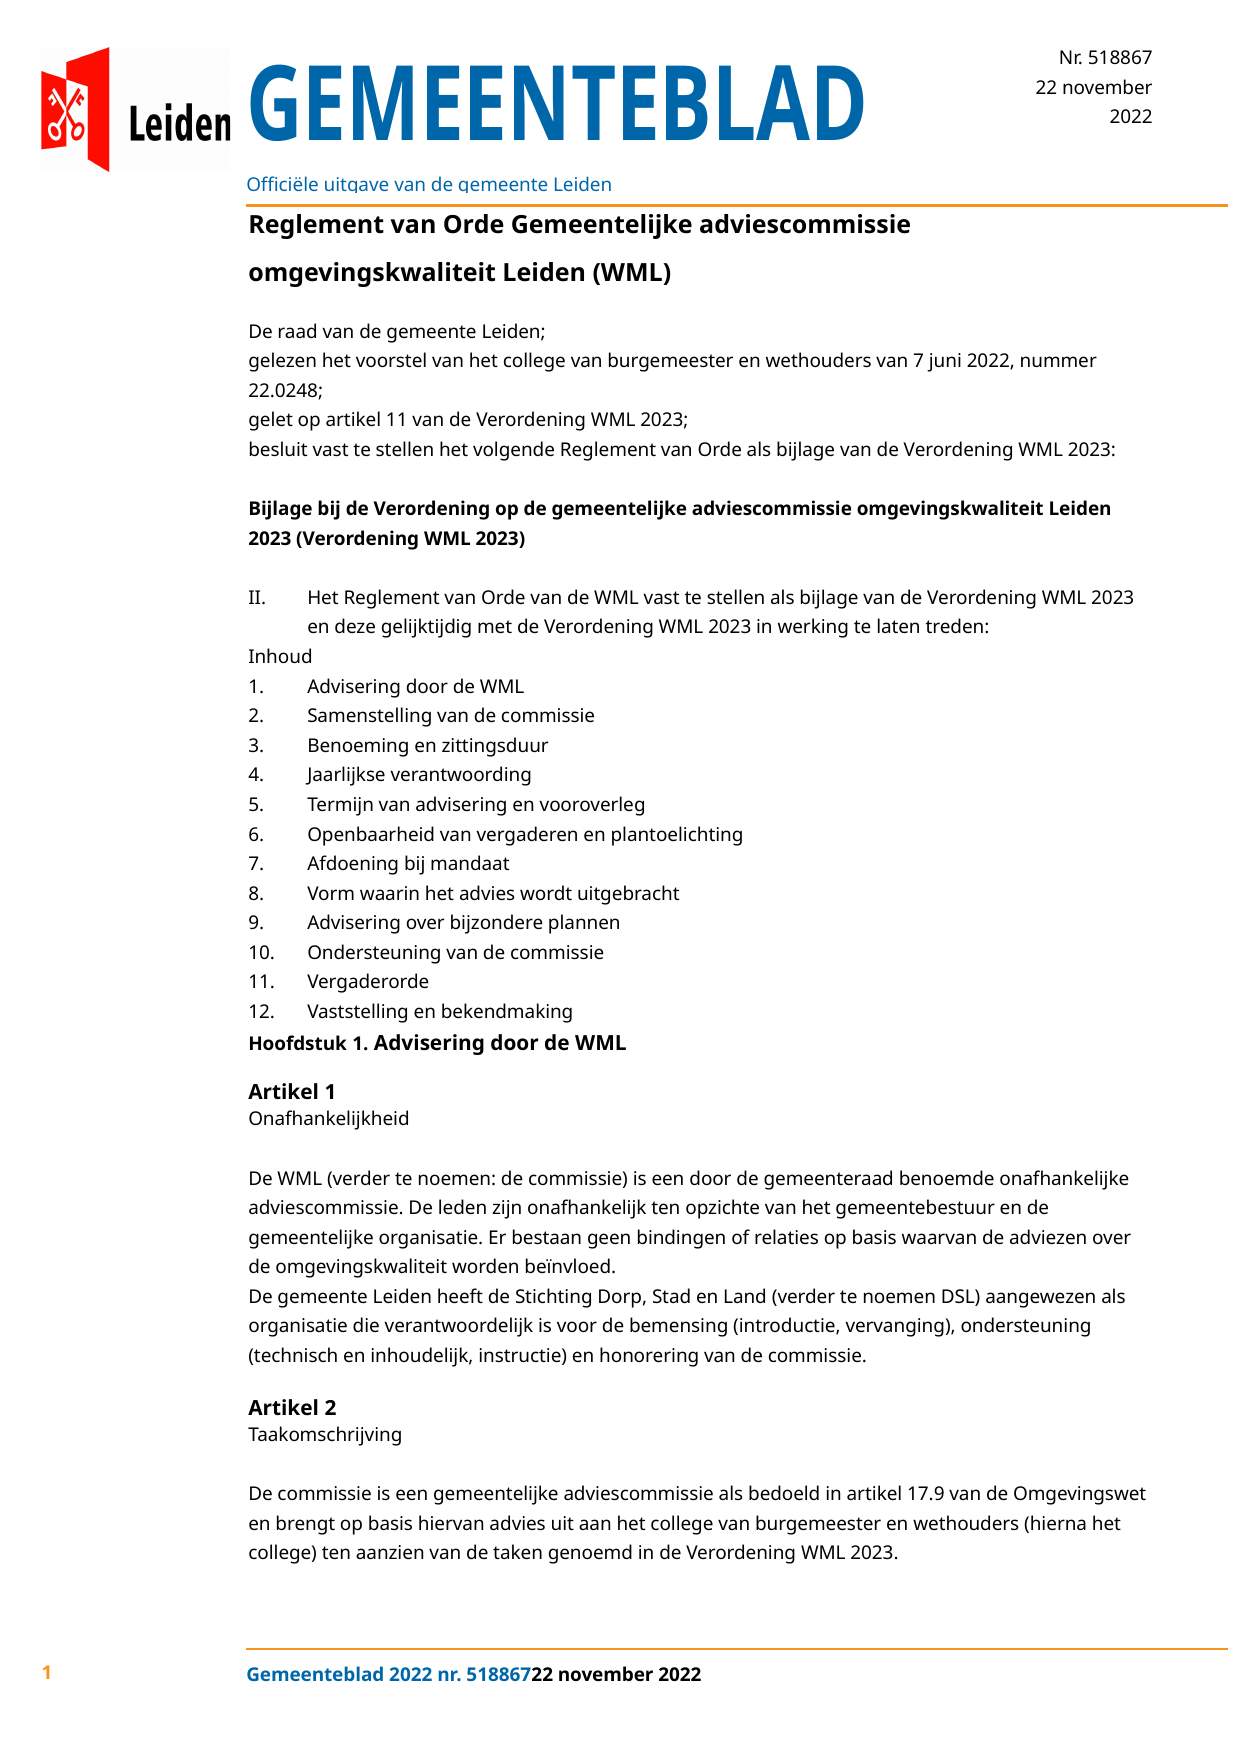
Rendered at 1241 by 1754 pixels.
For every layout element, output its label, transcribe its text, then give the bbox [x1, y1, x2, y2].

text Taakomschrijving [248, 1421, 1152, 1447]
picture [41, 47, 231, 172]
list Termijn van advisering en vooroverleg [248, 791, 1152, 817]
text Hoofdstuk 1. Advisering door de WML [248, 1028, 1152, 1056]
text De commissie is een gemeentelijke adviescommissie als bedoeld in artikel 17.9 van de Omgevingswet en brengt op basis hiervan advies uit aan het college van burgemeester en wethouders (hierna het college) ten aanzien van de taken genoemd in de Verordening WML 2023. [248, 1480, 1152, 1565]
text De gemeente Leiden heeft de Stichting Dorp, Stad en Land (verder te noemen DSL) aangewezen als organisatie die verantwoordelijk is voor de bemensing (introductie, vervanging), ondersteuning (technisch en inhoudelijk, instructie) en honorering van de commissie. [248, 1283, 1152, 1368]
list Afdoening bij mandaat [248, 850, 1152, 876]
text Artikel 2 [248, 1393, 1152, 1421]
list Vaststelling en bekendmaking [248, 998, 1152, 1024]
text Inhoud [248, 643, 1152, 669]
list Jaarlijkse verantwoording [248, 762, 1152, 787]
text De raad van de gemeente Leiden; [248, 318, 1152, 344]
list Ondersteuning van de commissie [248, 939, 1152, 965]
text Onafhankelijkheid [248, 1106, 1152, 1131]
text gelet op artikel 11 van de Verordening WML 2023; [248, 407, 1152, 432]
list Openbaarheid van vergaderen en plantoelichting [248, 821, 1152, 847]
text Reglement van Orde Gemeentelijke adviescommissie omgevingskwaliteit Leiden (WML) [248, 207, 1152, 288]
list Vergaderorde [248, 969, 1152, 994]
list Benoeming en zittingsduur [248, 732, 1152, 758]
text De WML (verder te noemen: de commissie) is een door de gemeenteraad benoemde onafhankelijke adviescommissie. De leden zijn onafhankelijk ten opzichte van het gemeentebestuur en de gemeentelijke organisatie. Er bestaan geen bindingen of relaties op basis waarvan de adviezen over de omgevingskwaliteit worden beïnvloed. [248, 1165, 1152, 1279]
list Samenstelling van de commissie [248, 702, 1152, 728]
list Advisering over bijzondere plannen [248, 909, 1152, 935]
list Advisering door de WML [248, 673, 1152, 699]
text Bijlage bij de Verordening op de gemeentelijke adviescommissie omgevingskwaliteit Leiden 2023 (Verordening WML 2023) [248, 495, 1152, 551]
list Vorm waarin het advies wordt uitgebracht [248, 880, 1152, 906]
text Artikel 1 [248, 1077, 1152, 1106]
list Het Reglement van Orde van de WML vast te stellen als bijlage van de Verordening WML 2023 en deze gelijktijdig met de Verordening WML 2023 in werking te laten treden: [248, 584, 1152, 639]
text gelezen het voorstel van het college van burgemeester en wethouders van 7 juni 2022, nummer 22.0248; [248, 347, 1152, 403]
text besluit vast te stellen het volgende Reglement van Orde als bijlage van de Verordening WML 2023: [248, 436, 1152, 462]
